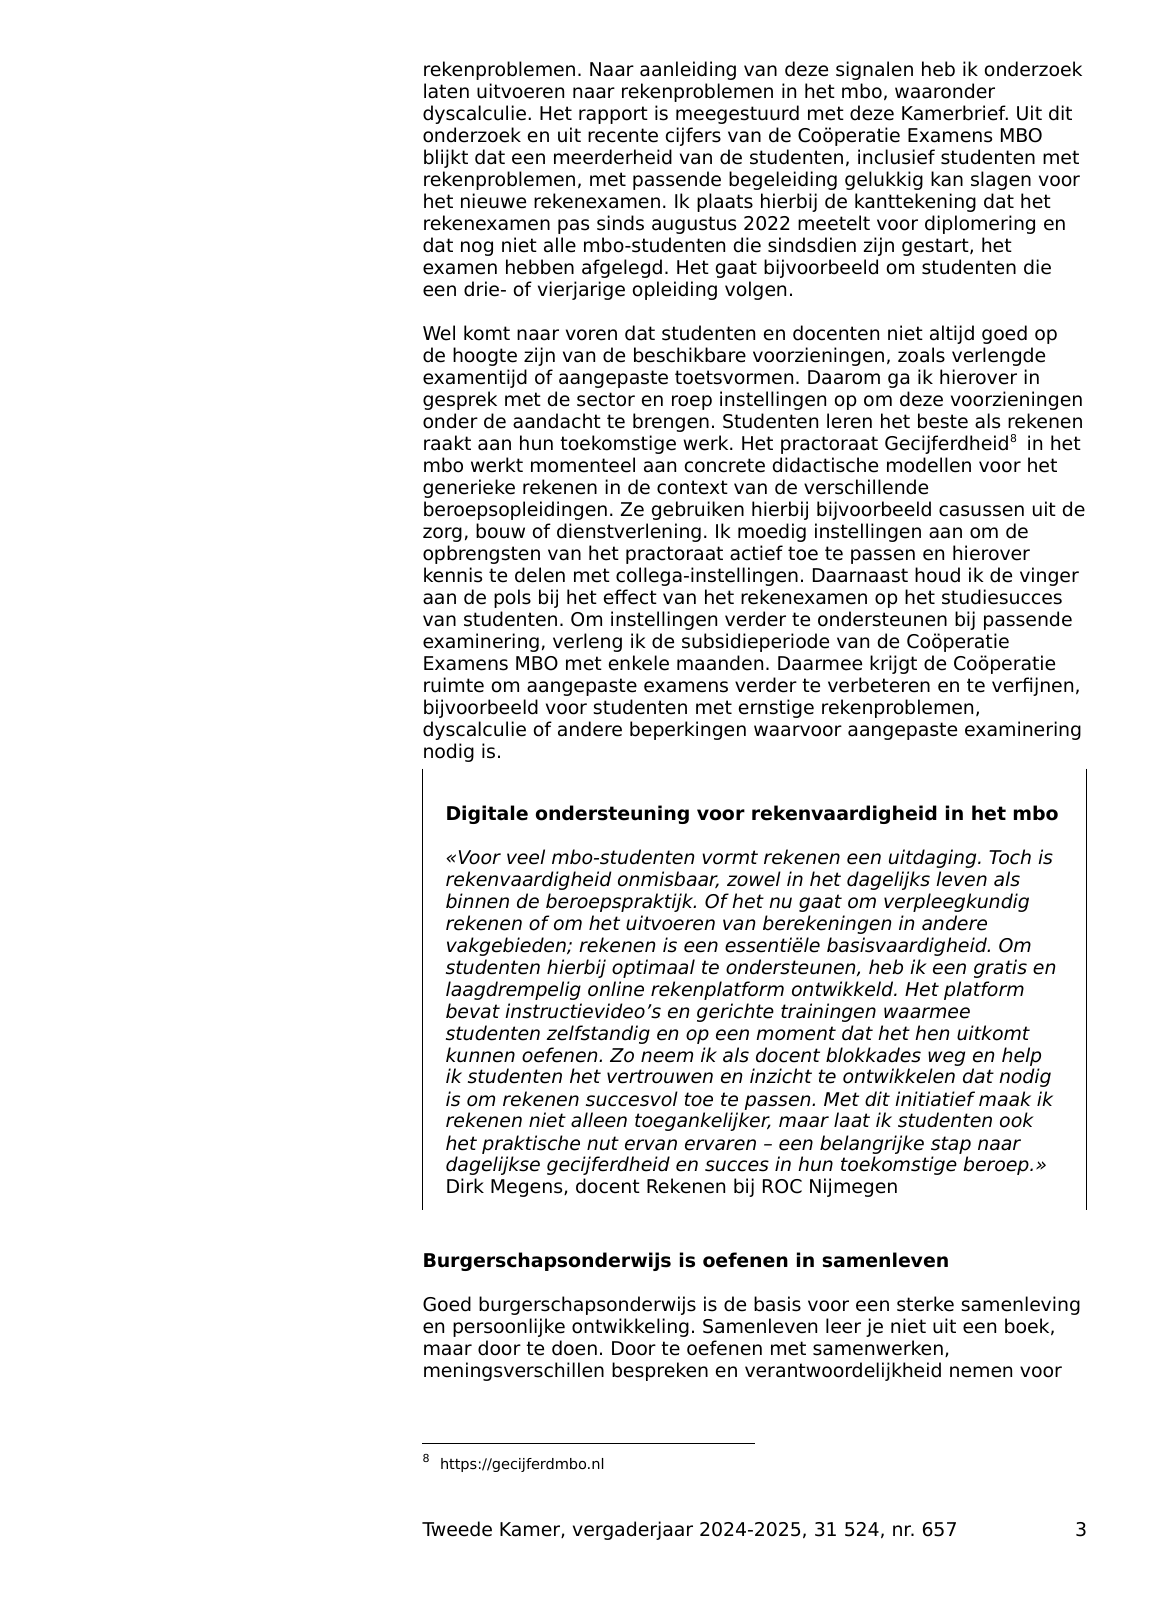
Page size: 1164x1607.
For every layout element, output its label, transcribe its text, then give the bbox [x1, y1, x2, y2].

text Wel komt naar voren dat studenten en docenten niet altijd goed op de hoogte zijn van de beschikbare voorzieningen, zoals verlengde examentijd of aangepaste toetsvormen. Daarom ga ik hierover in gesprek met de sector en roep instellingen op om deze voorzieningen onder de aandacht te brengen. Studenten leren het beste als rekenen raakt aan hun toekomstige werk. Het practoraat Gecijferdheid in het mbo werkt momenteel aan concrete didactische modellen voor het generieke rekenen in de context van de verschillende beroepsopleidingen. Ze gebruiken hierbij bijvoorbeeld casussen uit de zorg, bouw of dienstverlening. Ik moedig instellingen aan om de opbrengsten van het practoraat actief toe te passen en hierover kennis te delen met collega-instellingen. Daarnaast houd ik de vinger aan de pols bij het effect van het rekenexamen op het studiesucces van studenten. Om instellingen verder te ondersteunen bij passende examinering, verleng ik de subsidieperiode van de Coöperatie Examens MBO met enkele maanden. Daarmee krijgt de Coöperatie ruimte om aangepaste examens verder te verbeteren en te verfijnen, bijvoorbeeld voor studenten met ernstige rekenproblemen, dyscalculie of andere beperkingen waarvoor aangepaste examinering nodig is. [422, 323, 1087, 763]
text Goed burgerschapsonderwijs is de basis voor een sterke samenleving en persoonlijke ontwikkeling. Samenleven leer je niet uit een boek, maar door te doen. Door te oefenen met samenwerken, meningsverschillen bespreken en verantwoordelijkheid nemen voor [422, 1294, 1087, 1382]
table_header Digitale ondersteuning voor rekenvaardigheid in het mbo «Voor veel mbo-studenten vormt rekenen een uitdaging. Toch is rekenvaardigheid onmisbaar, zowel in het dagelijks leven als binnen de beroepspraktijk. Of het nu gaat om verpleegkundig rekenen of om het uitvoeren van berekeningen in andere vakgebieden; rekenen is een essentiële basisvaardigheid. Om studenten hierbij optimaal te ondersteunen, heb ik een gratis en laagdrempelig online rekenplatform ontwikkeld. Het platform bevat instructievideo’s en gerichte trainingen waarmee studenten zelfstandig en op een moment dat het hen uitkomt kunnen oefenen. Zo neem ik als docent blokkades weg en help ik studenten het vertrouwen en inzicht te ontwikkelen dat nodig is om rekenen succesvol toe te passen. Met dit initiatief maak ik rekenen niet alleen toegankelijker, maar laat ik studenten ook het praktische nut ervan ervaren – een belangrijke stap naar dagelijkse gecijferdheid en succes in hun toekomstige beroep.» Dirk Megens, docent Rekenen bij ROC Nijmegen [423, 769, 1086, 1210]
text rekenproblemen. Naar aanleiding van deze signalen heb ik onderzoek laten uitvoeren naar rekenproblemen in het mbo, waaronder dyscalculie. Het rapport is meegestuurd met deze Kamerbrief. Uit dit onderzoek en uit recente cijfers van de Coöperatie Examens MBO blijkt dat een meerderheid van de studenten, inclusief studenten met rekenproblemen, met passende begeleiding gelukkig kan slagen voor het nieuwe rekenexamen. Ik plaats hierbij de kanttekening dat het rekenexamen pas sinds augustus 2022 meetelt voor diplomering en dat nog niet alle mbo-studenten die sindsdien zijn gestart, het examen hebben afgelegd. Het gaat bijvoorbeeld om studenten die een drie- of vierjarige opleiding volgen. [422, 59, 1087, 301]
subtitle Burgerschapsonderwijs is oefenen in samenleven [422, 1250, 1087, 1272]
text https://gecijferdmbo.nl [422, 1452, 1087, 1474]
